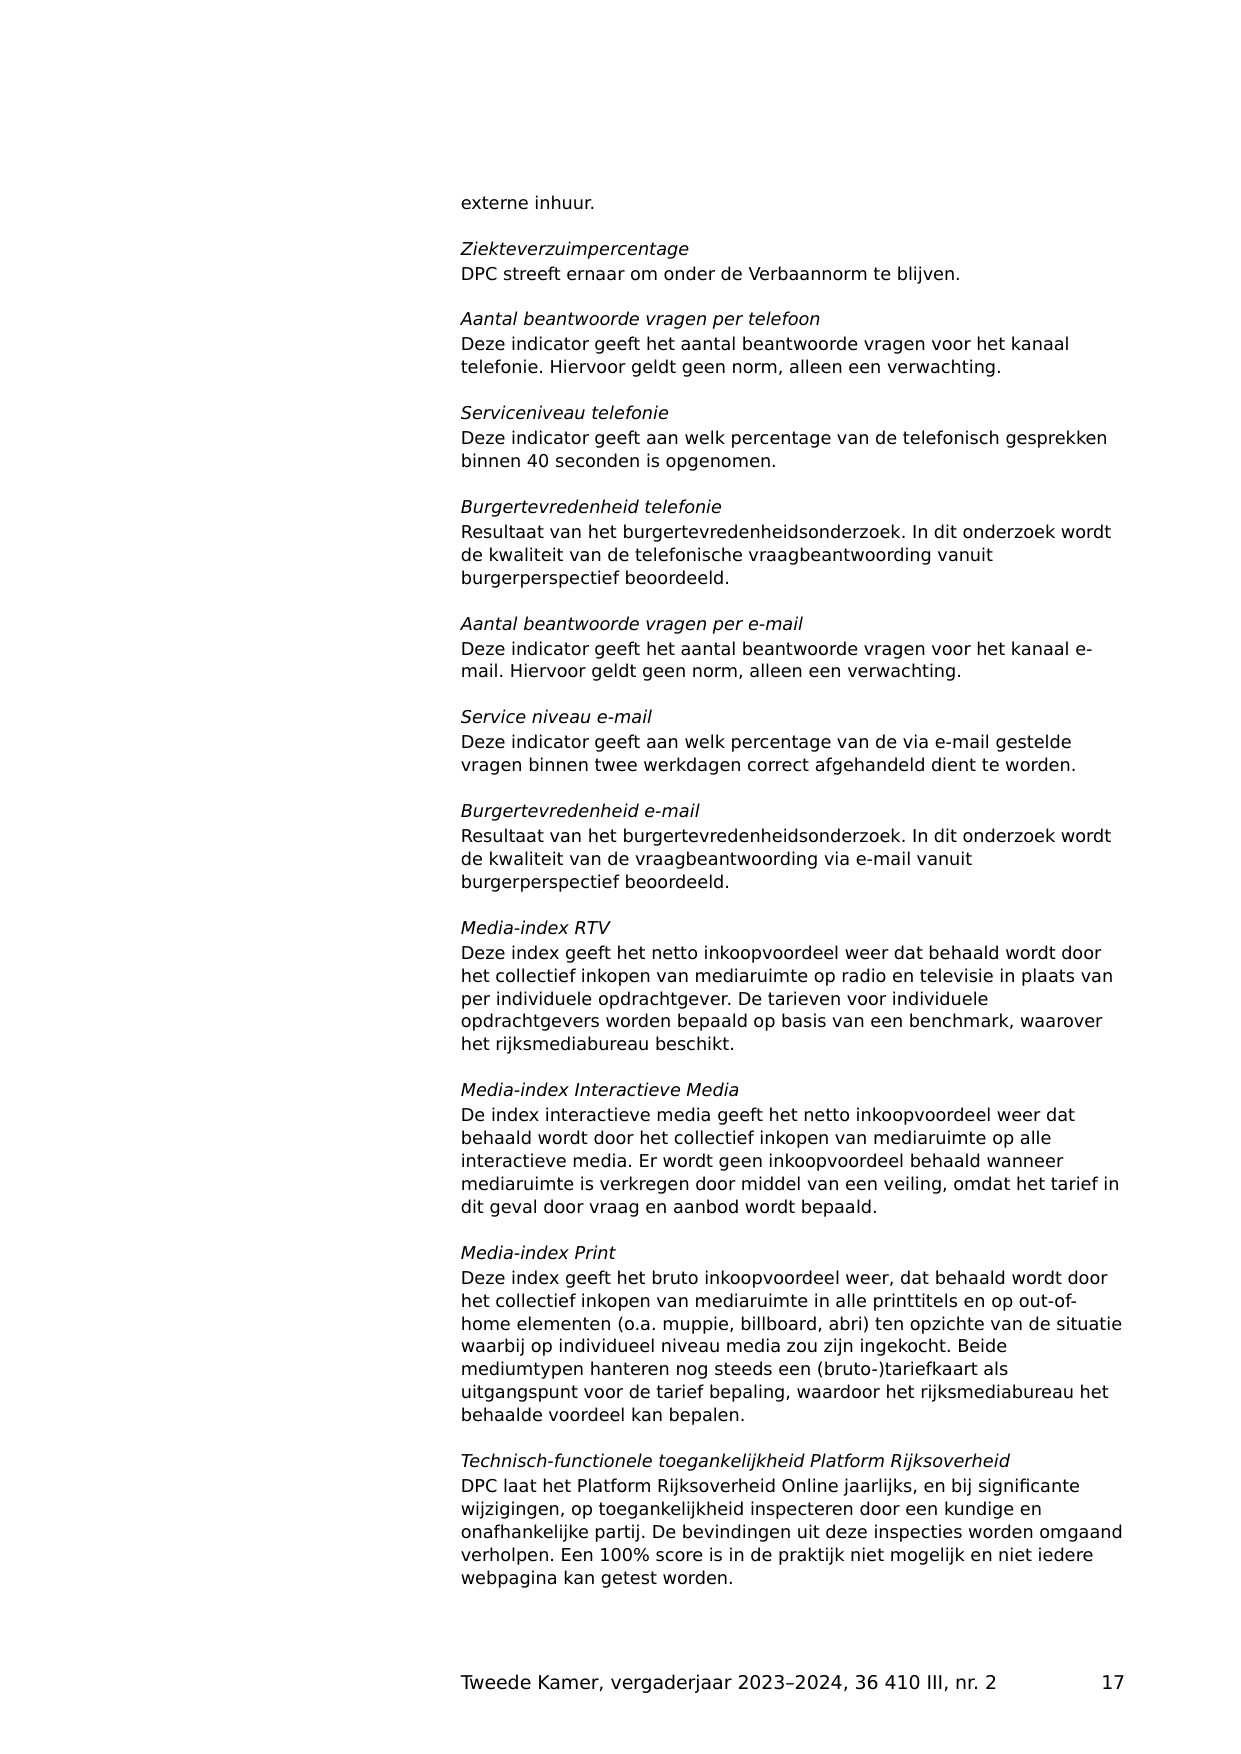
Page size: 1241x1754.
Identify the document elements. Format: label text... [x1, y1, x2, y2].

text Deze index geeft het netto inkoopvoordeel weer dat behaald wordt door het collectief inkopen van mediaruimte op radio en televisie in plaats van per individuele opdrachtgever. De tarieven voor individuele opdrachtgevers worden bepaald op basis van een benchmark, waarover het rijksmediabureau beschikt. [461, 941, 1125, 1055]
text Deze indicator geeft het aantal beantwoorde vragen voor het kanaal telefonie. Hiervoor geldt geen norm, alleen een verwachting. [461, 332, 1125, 378]
text Resultaat van het burgertevredenheidsonderzoek. In dit onderzoek wordt de kwaliteit van de telefonische vraagbeantwoording vanuit burgerperspectief beoordeeld. [461, 520, 1125, 589]
text Burgertevredenheid telefonie [461, 495, 1125, 518]
text Service niveau e-mail [461, 705, 1125, 728]
text Serviceniveau telefonie [461, 401, 1125, 424]
text Media-index Print [461, 1241, 1125, 1264]
text Aantal beantwoorde vragen per telefoon [461, 307, 1125, 330]
text DPC laat het Platform Rijksoverheid Online jaarlijks, en bij significante wijzigingen, op toegankelijkheid inspecteren door een kundige en onafhankelijke partij. De bevindingen uit deze inspecties worden omgaand verholpen. Een 100% score is in de praktijk niet mogelijk en niet iedere webpagina kan getest worden. [461, 1474, 1125, 1589]
text Deze index geeft het bruto inkoopvoordeel weer, dat behaald wordt door het collectief inkopen van mediaruimte in alle printtitels en op out-of-home elementen (o.a. muppie, billboard, abri) ten opzichte van de situatie waarbij op individueel niveau media zou zijn ingekocht. Beide mediumtypen hanteren nog steeds een (bruto-)tariefkaart als uitgangspunt voor de tarief bepaling, waardoor het rijksmediabureau het behaalde voordeel kan bepalen. [461, 1266, 1125, 1426]
text externe inhuur. [461, 191, 1125, 214]
text De index interactieve media geeft het netto inkoopvoordeel weer dat behaald wordt door het collectief inkopen van mediaruimte op alle interactieve media. Er wordt geen inkoopvoordeel behaald wanneer mediaruimte is verkregen door middel van een veiling, omdat het tarief in dit geval door vraag en aanbod wordt bepaald. [461, 1103, 1125, 1218]
text Ziekteverzuimpercentage [461, 237, 1125, 259]
text Technisch-functionele toegankelijkheid Platform Rijksoverheid [461, 1449, 1125, 1472]
text Burgertevredenheid e-mail [461, 799, 1125, 822]
text Media-index Interactieve Media [461, 1078, 1125, 1101]
text Media-index RTV [461, 916, 1125, 939]
text DPC streeft ernaar om onder de Verbaannorm te blijven. [461, 262, 1125, 284]
text Deze indicator geeft het aantal beantwoorde vragen voor het kanaal e-mail. Hiervoor geldt geen norm, alleen een verwachting. [461, 637, 1125, 682]
text Deze indicator geeft aan welk percentage van de telefonisch gesprekken binnen 40 seconden is opgenomen. [461, 426, 1125, 472]
text Aantal beantwoorde vragen per e-mail [461, 612, 1125, 634]
text Resultaat van het burgertevredenheidsonderzoek. In dit onderzoek wordt de kwaliteit van de vraagbeantwoording via e-mail vanuit burgerperspectief beoordeeld. [461, 824, 1125, 893]
text Deze indicator geeft aan welk percentage van de via e-mail gestelde vragen binnen twee werkdagen correct afgehandeld dient te worden. [461, 730, 1125, 776]
